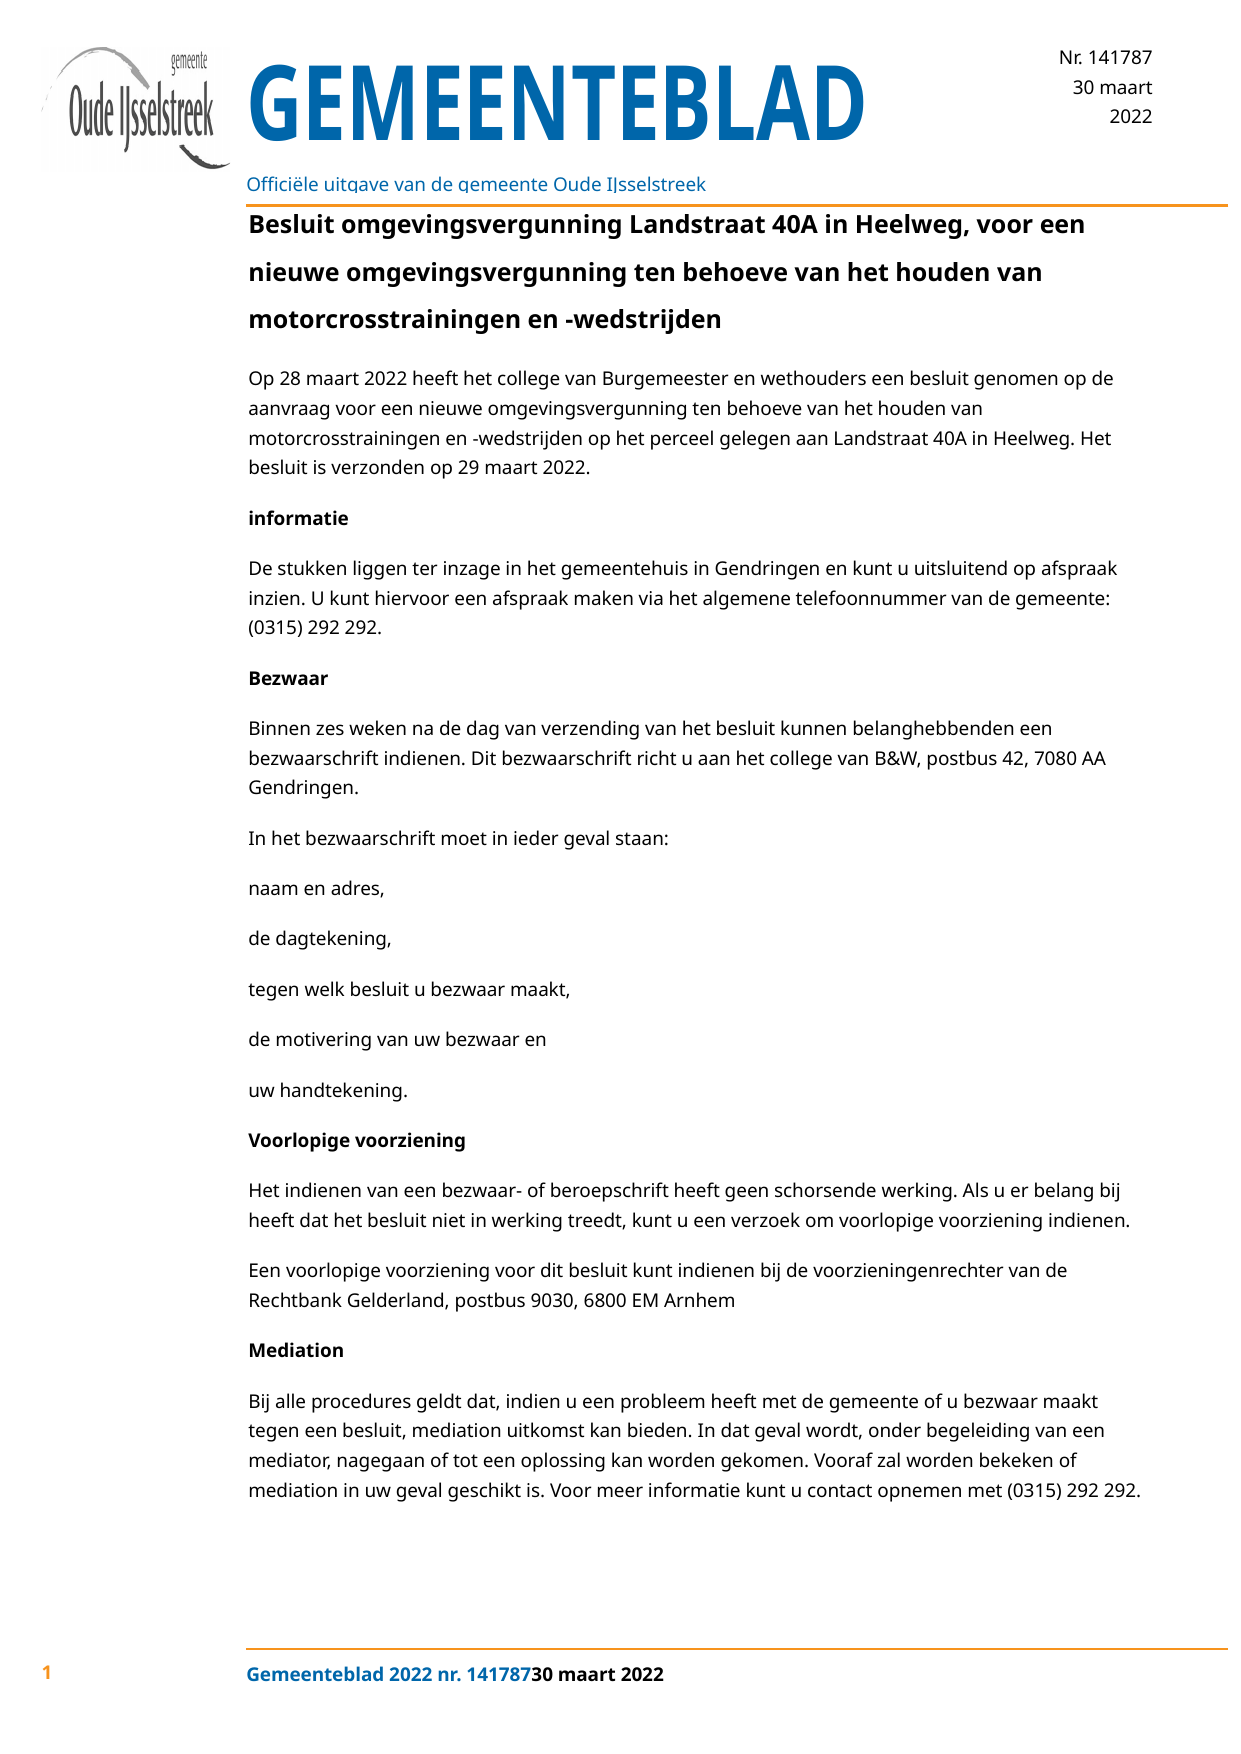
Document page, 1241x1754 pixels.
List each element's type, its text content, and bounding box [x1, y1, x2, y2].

text naam en adres, [248, 875, 1152, 901]
text informatie [248, 505, 1152, 530]
text Voorlopige voorziening [248, 1127, 1152, 1153]
text De stukken liggen ter inzage in het gemeentehuis in Gendringen en kunt u uitsluitend op afspraak inzien. U kunt hiervoor een afspraak maken via het algemene telefoonnummer van de gemeente: (0315) 292 292. [248, 555, 1152, 640]
text uw handtekening. [248, 1077, 1152, 1102]
text Mediation [248, 1338, 1152, 1363]
text Een voorlopige voorziening voor dit besluit kunt indienen bij de voorzieningenrechter van de Rechtbank Gelderland, postbus 9030, 6800 EM Arnhem [248, 1258, 1152, 1313]
text Binnen zes weken na de dag van verzending van het besluit kunnen belanghebbenden een bezwaarschrift indienen. Dit bezwaarschrift richt u aan het college van B&W, postbus 42, 7080 AA Gendringen. [248, 715, 1152, 800]
text Bij alle procedures geldt dat, indien u een probleem heeft met de gemeente of u bezwaar maakt tegen een besluit, mediation uitkomst kan bieden. In dat geval wordt, onder begeleiding van een mediator, nagegaan of tot een oplossing kan worden gekomen. Vooraf zal worden bekeken of mediation in uw geval geschikt is. Voor meer informatie kunt u contact opnemen met (0315) 292 292. [248, 1388, 1152, 1502]
text tegen welk besluit u bezwaar maakt, [248, 976, 1152, 1002]
text de motivering van uw bezwaar en [248, 1026, 1152, 1052]
text de dagtekening, [248, 926, 1152, 951]
text Bezwaar [248, 665, 1152, 690]
text Besluit omgevingsvergunning Landstraat 40A in Heelweg, voor een nieuwe omgevingsvergunning ten behoeve van het houden van motorcrosstrainingen en -wedstrijden [248, 207, 1152, 336]
text In het bezwaarschrift moet in ieder geval staan: [248, 825, 1152, 850]
picture [41, 47, 231, 172]
text Het indienen van een bezwaar- of beroepschrift heeft geen schorsende werking. Als u er belang bij heeft dat het besluit niet in werking treedt, kunt u een verzoek om voorlopige voorziening indienen. [248, 1178, 1152, 1233]
text Op 28 maart 2022 heeft het college van Burgemeester en wethouders een besluit genomen op de aanvraag voor een nieuwe omgevingsvergunning ten behoeve van het houden van motorcrosstrainingen en -wedstrijden op het perceel gelegen aan Landstraat 40A in Heelweg. Het besluit is verzonden op 29 maart 2022. [248, 366, 1152, 480]
